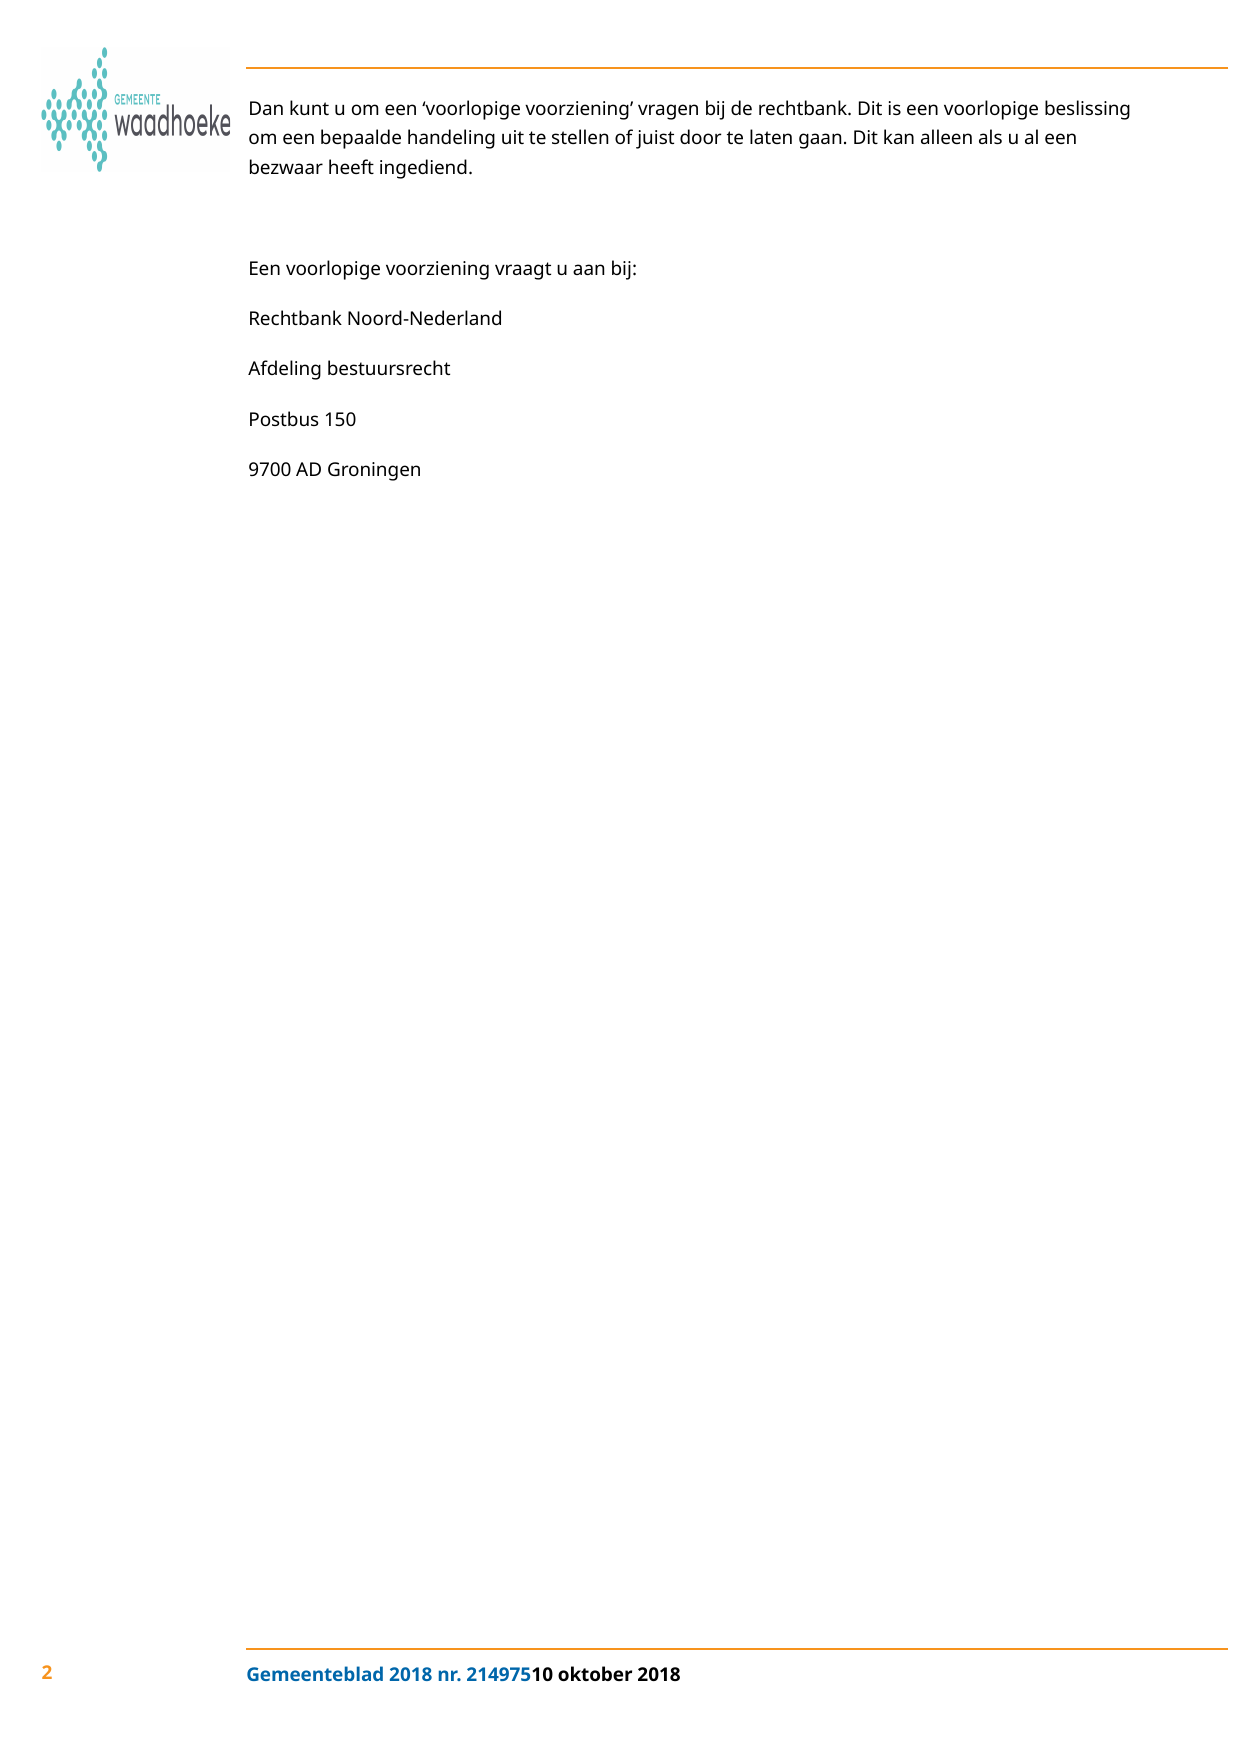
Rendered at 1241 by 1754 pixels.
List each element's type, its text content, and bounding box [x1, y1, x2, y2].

text Een voorlopige voorziening vraagt u aan bij: [248, 255, 1152, 281]
text 9700 AD Groningen [248, 456, 1152, 482]
text Dan kunt u om een ‘voorlopige voorziening’ vragen bij de rechtbank. Dit is een voorlopige beslissing om een bepaalde handeling uit te stellen of juist door te laten gaan. Dit kan alleen als u al een bezwaar heeft ingediend. [248, 95, 1152, 180]
text Rechtbank Noord-Nederland [248, 305, 1152, 331]
text Afdeling bestuursrecht [248, 356, 1152, 381]
text Postbus 150 [248, 406, 1152, 432]
picture [41, 47, 231, 172]
